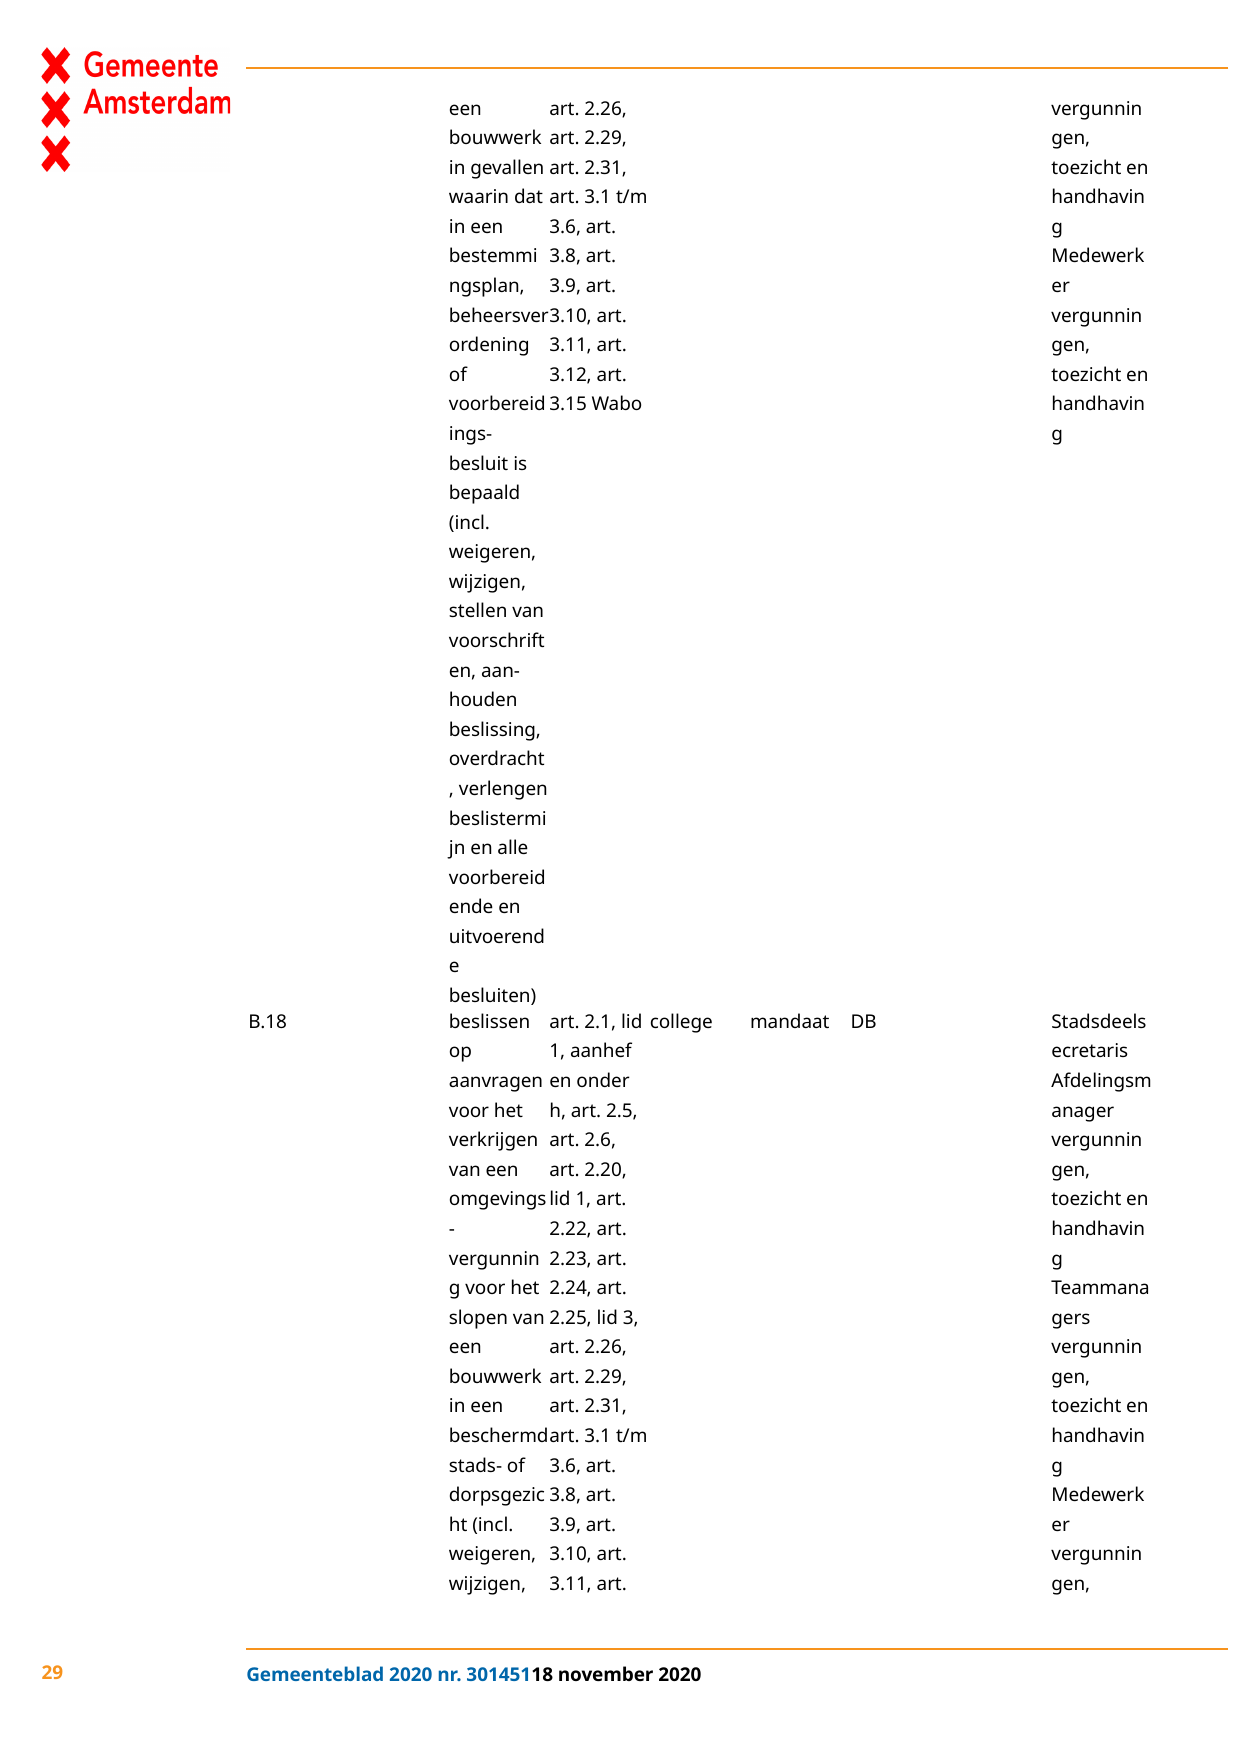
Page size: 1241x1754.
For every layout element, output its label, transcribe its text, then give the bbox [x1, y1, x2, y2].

picture [41, 47, 231, 172]
table_cell beslissen op aanvragen voor het verkrijgen van een omgevings-vergunning voor het slopen van een bouwwerk in een beschermd stads- of dorpsgezicht (incl. weigeren, wijzigen, [449, 1008, 549, 1596]
table_cell [650, 95, 750, 1008]
table_cell vergunningen, toezicht en handhaving Medewerker vergunningen, toezicht en handhaving [1051, 95, 1152, 1008]
table_cell [750, 95, 850, 1008]
table_cell [850, 95, 951, 1008]
table_cell B.18 [248, 1008, 449, 1596]
table_cell DB [850, 1008, 951, 1596]
table_cell art. 2.26, art. 2.29, art. 2.31, art. 3.1 t/m 3.6, art. 3.8, art. 3.9, art. 3.10, art. 3.11, art. 3.12, art. 3.15 Wabo [549, 95, 649, 1008]
table_cell Stadsdeelsecretaris Afdelingsmanager vergunningen, toezicht en handhaving Teammanagers vergunningen, toezicht en handhaving Medewerker vergunningen, [1051, 1008, 1152, 1596]
table_cell een bouwwerk in gevallen waarin dat in een bestemmingsplan, beheersverordening of voorbereidings-besluit is bepaald (incl. weigeren, wijzigen, stellen van voorschriften, aan-houden beslissing, overdracht, verlengen beslistermijn en alle voorbereidende en uitvoerende besluiten) [449, 95, 549, 1008]
table_cell [248, 95, 449, 1008]
table_cell art. 2.1, lid 1, aanhef en onder h, art. 2.5, art. 2.6, art. 2.20, lid 1, art. 2.22, art. 2.23, art. 2.24, art. 2.25, lid 3, art. 2.26, art. 2.29, art. 2.31, art. 3.1 t/m 3.6, art. 3.8, art. 3.9, art. 3.10, art. 3.11, art. [549, 1008, 649, 1596]
table_cell [951, 95, 1051, 1008]
table_cell college [650, 1008, 750, 1596]
table_cell [951, 1008, 1051, 1596]
table_cell mandaat [750, 1008, 850, 1596]
